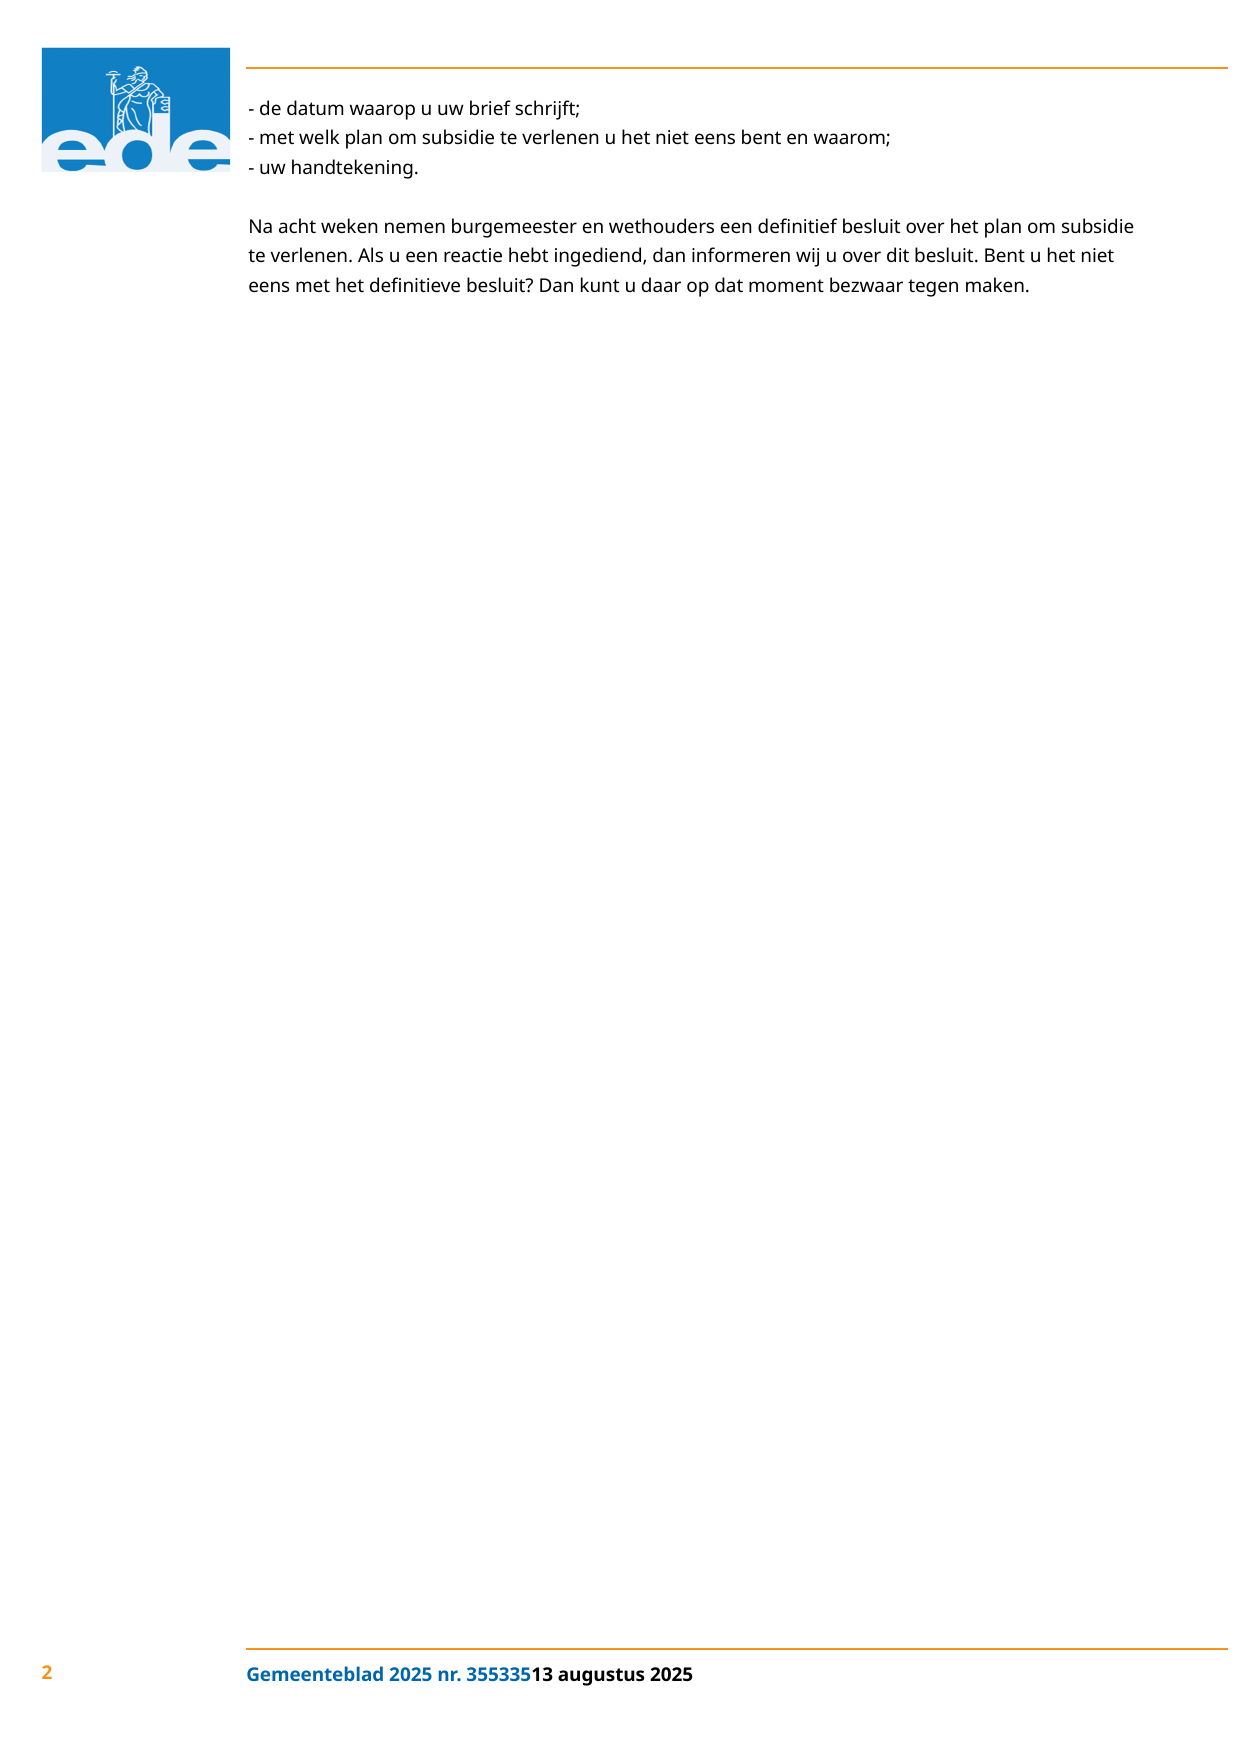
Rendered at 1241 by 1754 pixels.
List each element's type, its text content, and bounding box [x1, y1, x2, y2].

picture [41, 47, 231, 172]
text - uw handtekening. [248, 154, 1152, 180]
text Na acht weken nemen burgemeester en wethouders een definitief besluit over het plan om subsidie te verlenen. Als u een reactie hebt ingediend, dan informeren wij u over dit besluit. Bent u het niet eens met het definitieve besluit? Dan kunt u daar op dat moment bezwaar tegen maken. [248, 213, 1152, 298]
text - de datum waarop u uw brief schrijft; [248, 95, 1152, 121]
text - met welk plan om subsidie te verlenen u het niet eens bent en waarom; [248, 124, 1152, 150]
